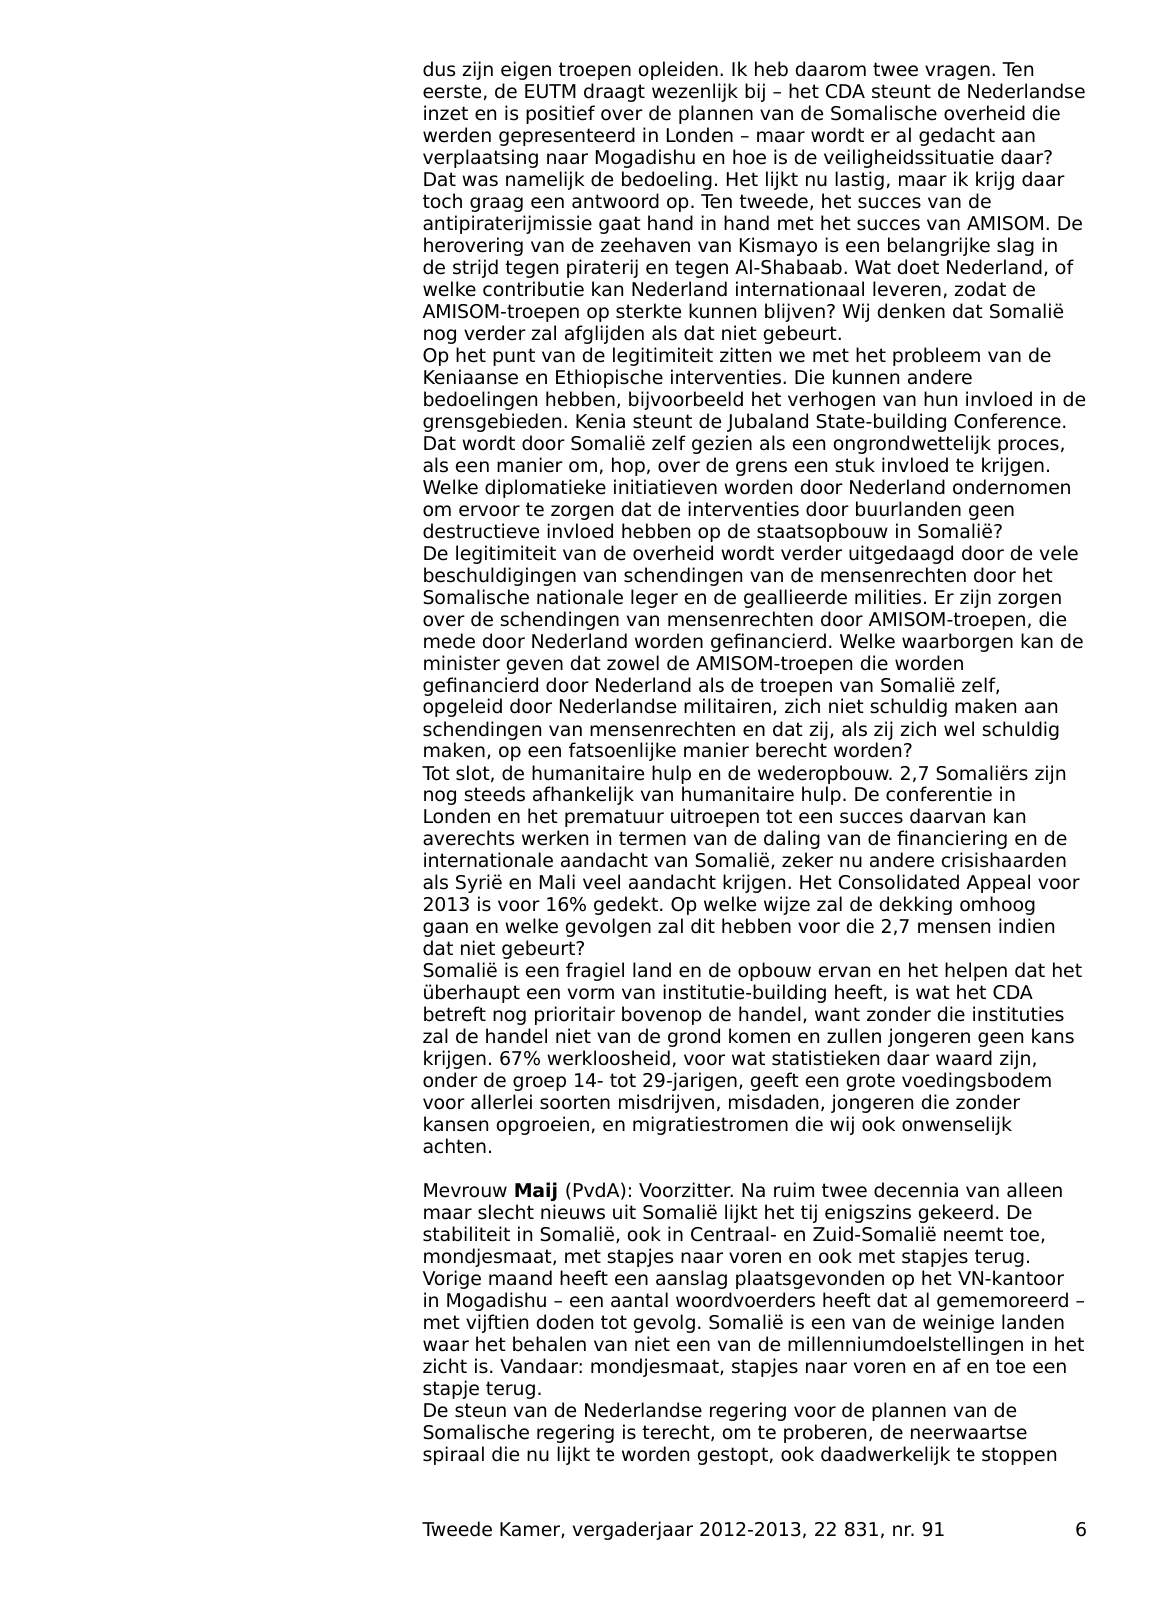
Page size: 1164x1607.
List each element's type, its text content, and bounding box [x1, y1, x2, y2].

text Op het punt van de legitimiteit zitten we met het probleem van de Keniaanse en Ethiopische interventies. Die kunnen andere bedoelingen hebben, bijvoorbeeld het verhogen van hun invloed in de grensgebieden. Kenia steunt de Jubaland State-building Conference. Dat wordt door Somalië zelf gezien als een ongrondwettelijk proces, als een manier om, hop, over de grens een stuk invloed te krijgen. Welke diplomatieke initiatieven worden door Nederland ondernomen om ervoor te zorgen dat de interventies door buurlanden geen destructieve invloed hebben op de staatsopbouw in Somalië? [422, 345, 1087, 543]
text dus zijn eigen troepen opleiden. Ik heb daarom twee vragen. Ten eerste, de EUTM draagt wezenlijk bij – het CDA steunt de Nederlandse inzet en is positief over de plannen van de Somalische overheid die werden gepresenteerd in Londen – maar wordt er al gedacht aan verplaatsing naar Mogadishu en hoe is de veiligheidssituatie daar? Dat was namelijk de bedoeling. Het lijkt nu lastig, maar ik krijg daar toch graag een antwoord op. Ten tweede, het succes van de antipiraterijmissie gaat hand in hand met het succes van AMISOM. De herovering van de zeehaven van Kismayo is een belangrijke slag in de strijd tegen piraterij en tegen Al-Shabaab. Wat doet Nederland, of welke contributie kan Nederland internationaal leveren, zodat de AMISOM-troepen op sterkte kunnen blijven? Wij denken dat Somalië nog verder zal afglijden als dat niet gebeurt. [422, 59, 1087, 345]
text Tot slot, de humanitaire hulp en de wederopbouw. 2,7 Somaliërs zijn nog steeds afhankelijk van humanitaire hulp. De conferentie in Londen en het prematuur uitroepen tot een succes daarvan kan averechts werken in termen van de daling van de financiering en de internationale aandacht van Somalië, zeker nu andere crisishaarden als Syrië en Mali veel aandacht krijgen. Het Consolidated Appeal voor 2013 is voor 16% gedekt. Op welke wijze zal de dekking omhoog gaan en welke gevolgen zal dit hebben voor die 2,7 mensen indien dat niet gebeurt? [422, 762, 1087, 960]
text Mevrouw Maij (PvdA): Voorzitter. Na ruim twee decennia van alleen maar slecht nieuws uit Somalië lijkt het tij enigszins gekeerd. De stabiliteit in Somalië, ook in Centraal- en Zuid-Somalië neemt toe, mondjesmaat, met stapjes naar voren en ook met stapjes terug. Vorige maand heeft een aanslag plaatsgevonden op het VN-kantoor in Mogadishu – een aantal woordvoerders heeft dat al gememoreerd – met vijftien doden tot gevolg. Somalië is een van de weinige landen waar het behalen van niet een van de millenniumdoelstellingen in het zicht is. Vandaar: mondjesmaat, stapjes naar voren en af en toe een stapje terug. [422, 1180, 1087, 1400]
text De legitimiteit van de overheid wordt verder uitgedaagd door de vele beschuldigingen van schendingen van de mensenrechten door het Somalische nationale leger en de geallieerde milities. Er zijn zorgen over de schendingen van mensenrechten door AMISOM-troepen, die mede door Nederland worden gefinancierd. Welke waarborgen kan de minister geven dat zowel de AMISOM-troepen die worden gefinancierd door Nederland als de troepen van Somalië zelf, opgeleid door Nederlandse militairen, zich niet schuldig maken aan schendingen van mensenrechten en dat zij, als zij zich wel schuldig maken, op een fatsoenlijke manier berecht worden? [422, 543, 1087, 762]
text Somalië is een fragiel land en de opbouw ervan en het helpen dat het überhaupt een vorm van institutie-building heeft, is wat het CDA betreft nog prioritair bovenop de handel, want zonder die instituties zal de handel niet van de grond komen en zullen jongeren geen kans krijgen. 67% werkloosheid, voor wat statistieken daar waard zijn, onder de groep 14- tot 29-jarigen, geeft een grote voedingsbodem voor allerlei soorten misdrijven, misdaden, jongeren die zonder kansen opgroeien, en migratiestromen die wij ook onwenselijk achten. [422, 960, 1087, 1158]
text De steun van de Nederlandse regering voor de plannen van de Somalische regering is terecht, om te proberen, de neerwaartse spiraal die nu lijkt te worden gestopt, ook daadwerkelijk te stoppen [422, 1400, 1087, 1466]
